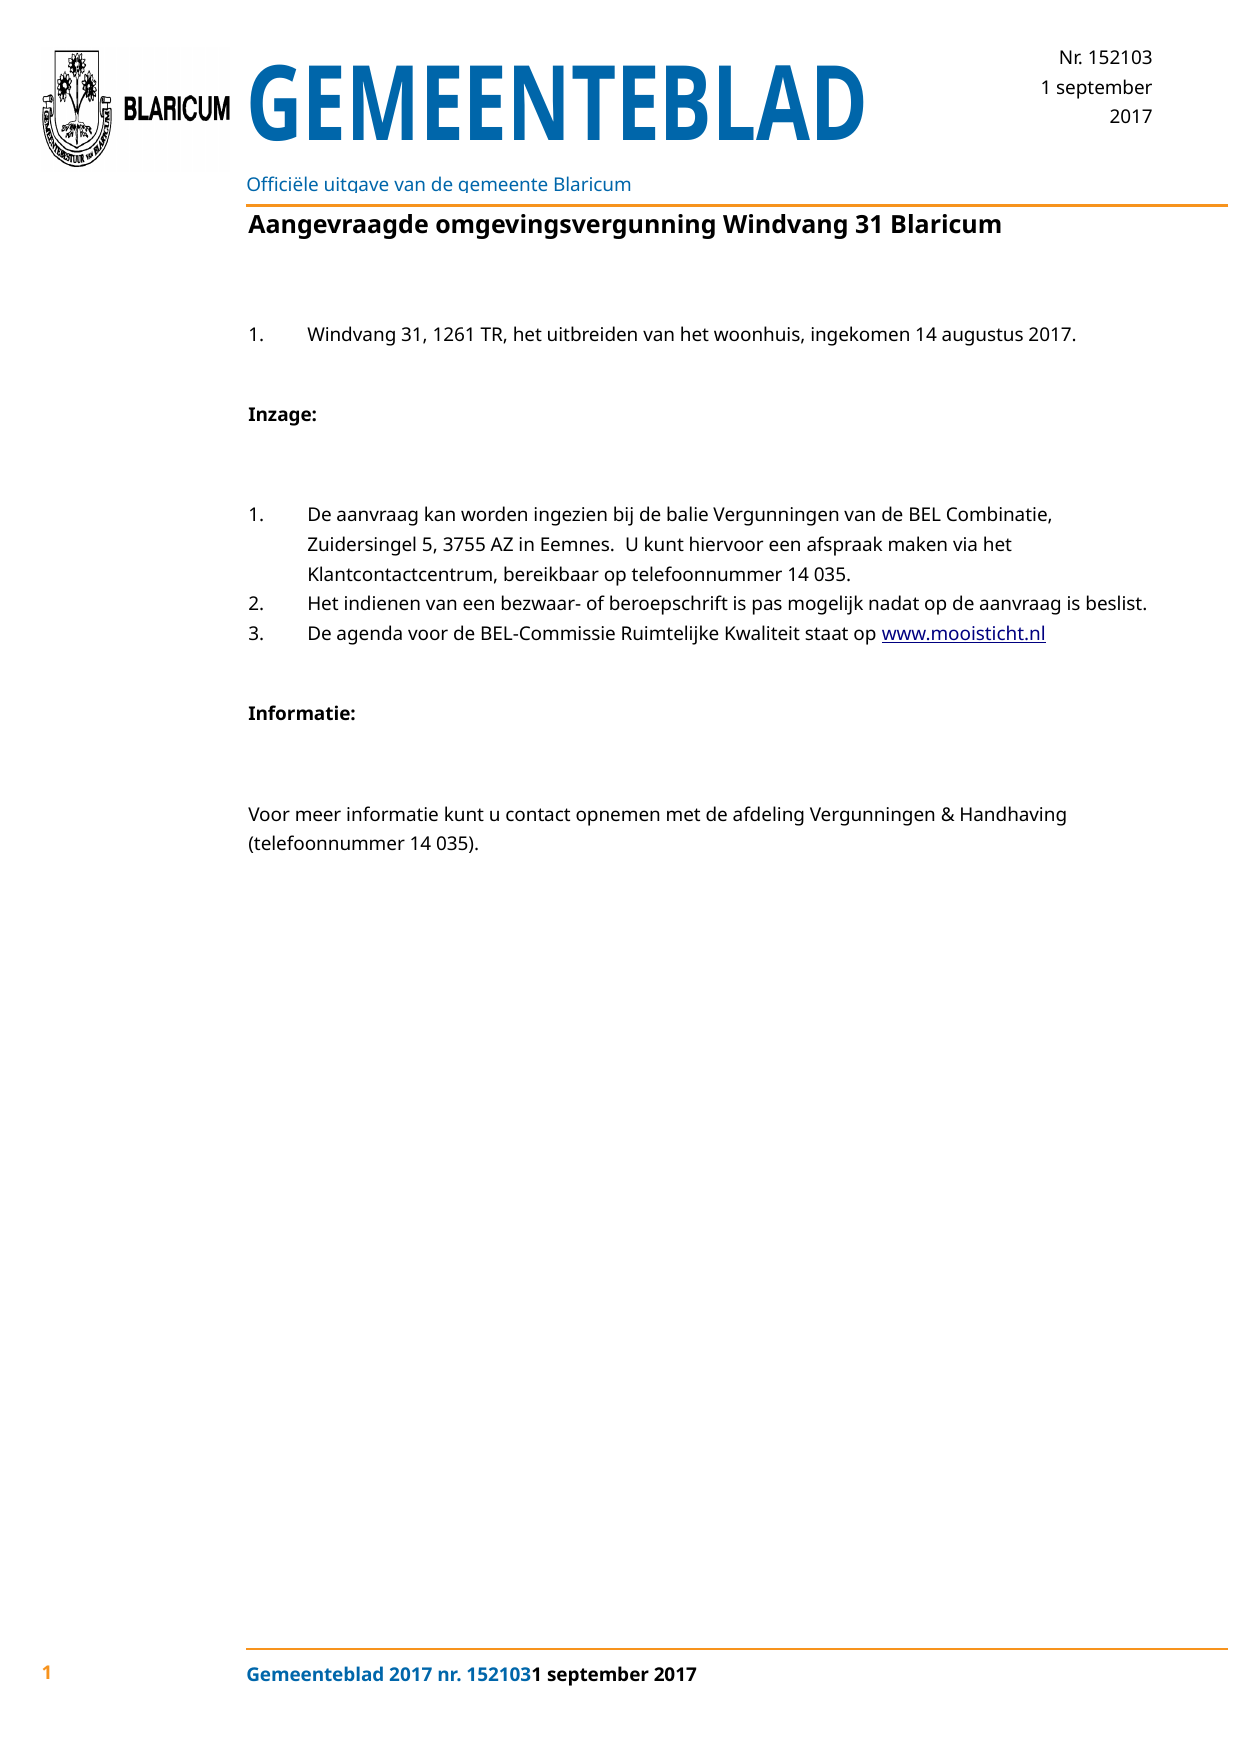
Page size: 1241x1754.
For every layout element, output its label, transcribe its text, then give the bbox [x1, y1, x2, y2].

list Het indienen van een bezwaar- of beroepschrift is pas mogelijk nadat op de aanvraag is beslist. [248, 590, 1152, 616]
text Aangevraagde omgevingsvergunning Windvang 31 Blaricum [248, 207, 1152, 241]
list De aanvraag kan worden ingezien bij de balie Vergunningen van de BEL Combinatie, Zuidersingel 5, 3755 AZ in Eemnes. U kunt hiervoor een afspraak maken via het Klantcontactcentrum, bereikbaar op telefoonnummer 14 035. [248, 502, 1152, 586]
text Informatie: [248, 700, 1152, 726]
text Voor meer informatie kunt u contact opnemen met de afdeling Vergunningen & Handhaving (telefoonnummer 14 035). [248, 801, 1152, 856]
list Windvang 31, 1261 TR, het uitbreiden van het woonhuis, ingekomen 14 augustus 2017. [248, 321, 1152, 346]
picture [41, 47, 231, 172]
text Inzage: [248, 401, 1152, 426]
list De agenda voor de BEL-Commissie Ruimtelijke Kwaliteit staat op www.mooisticht.nl [248, 620, 1152, 646]
